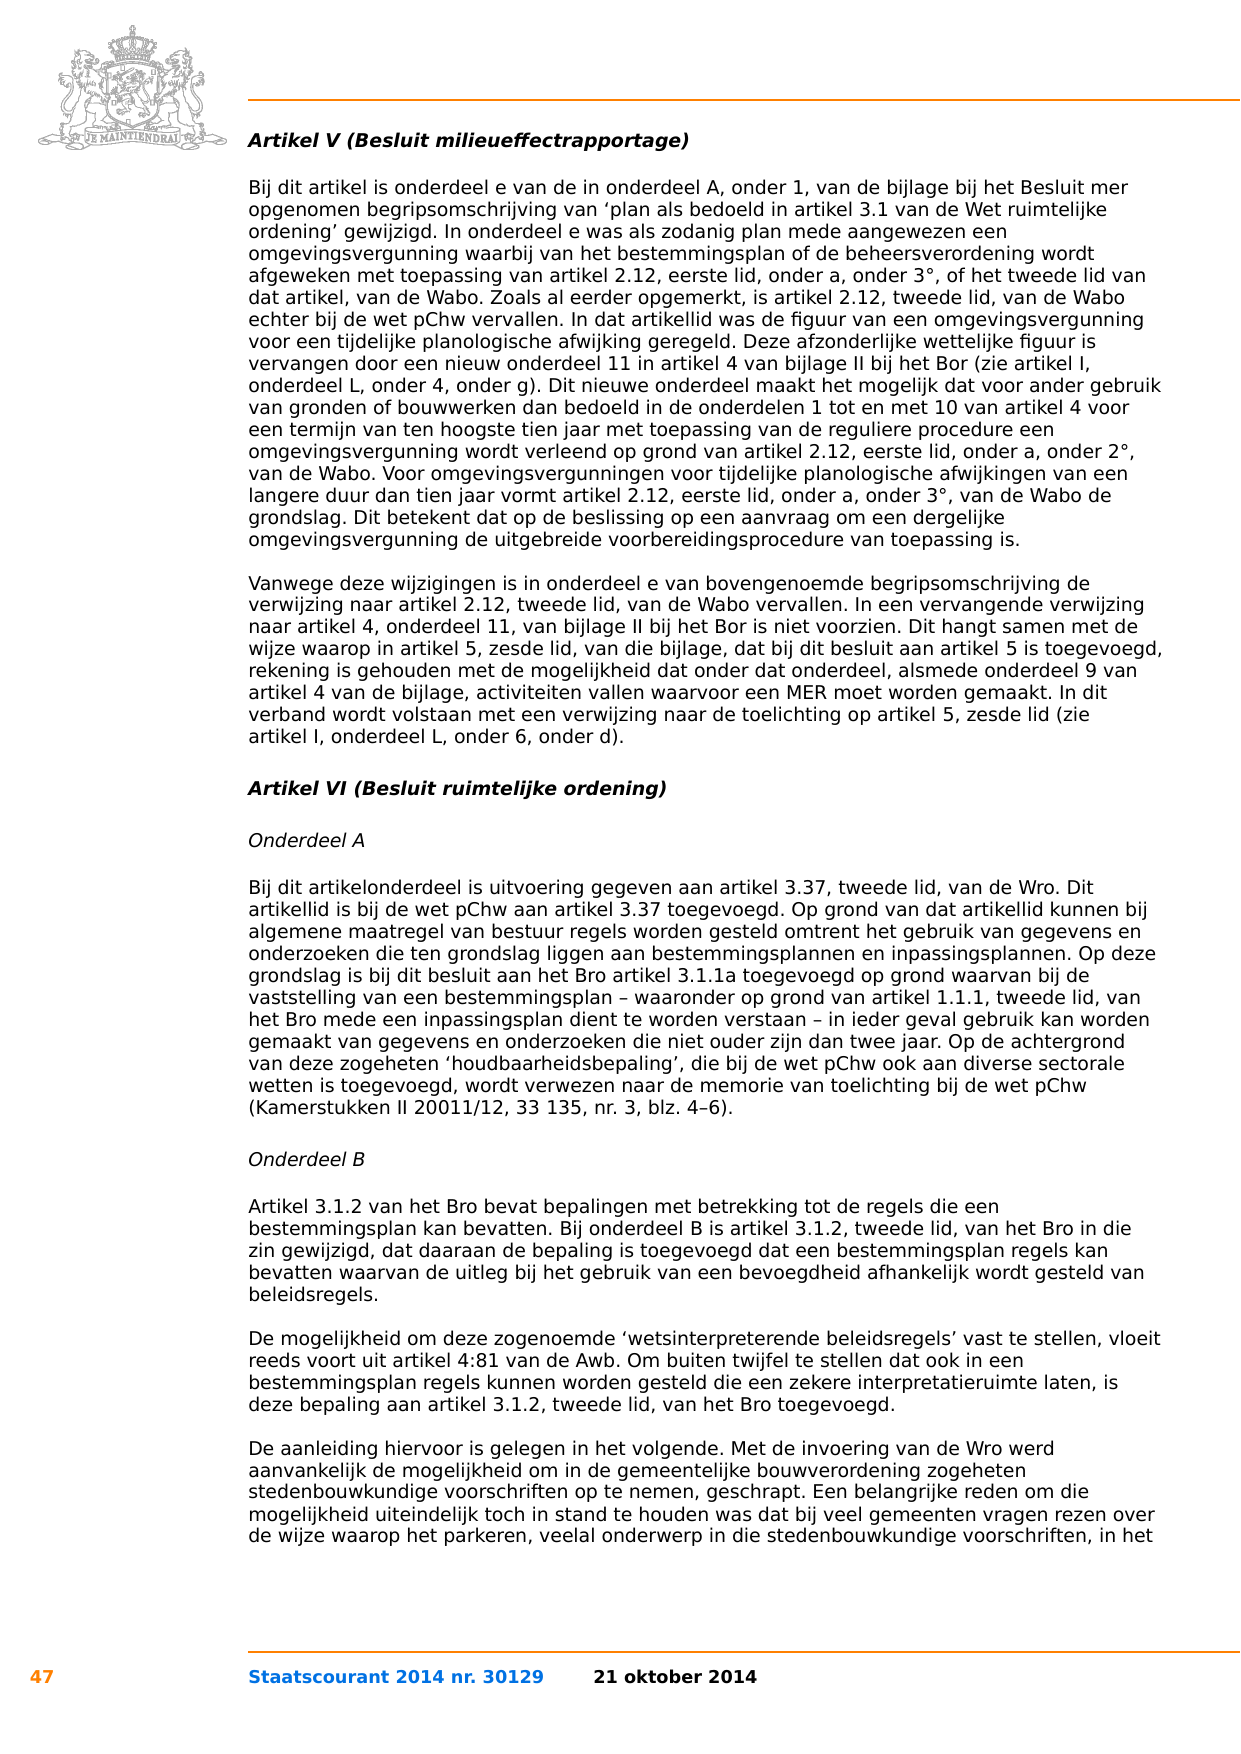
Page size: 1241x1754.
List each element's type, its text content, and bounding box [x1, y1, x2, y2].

subtitle Artikel V (Besluit milieueffectrapportage) [248, 130, 1163, 152]
picture [38, 25, 227, 150]
text Bij dit artikel is onderdeel e van de in onderdeel A, onder 1, van de bijlage bij het Besluit mer opgenomen begripsomschrijving van ‘plan als bedoeld in artikel 3.1 van de Wet ruimtelijke ordening’ gewijzigd. In onderdeel e was als zodanig plan mede aangewezen een omgevingsvergunning waarbij van het bestemmingsplan of de beheersverordening wordt afgeweken met toepassing van artikel 2.12, eerste lid, onder a, onder 3°, of het tweede lid van dat artikel, van de Wabo. Zoals al eerder opgemerkt, is artikel 2.12, tweede lid, van de Wabo echter bij de wet pChw vervallen. In dat artikellid was de figuur van een omgevingsvergunning voor een tijdelijke planologische afwijking geregeld. Deze afzonderlijke wettelijke figuur is vervangen door een nieuw onderdeel 11 in artikel 4 van bijlage II bij het Bor (zie artikel I, onderdeel L, onder 4, onder g). Dit nieuwe onderdeel maakt het mogelijk dat voor ander gebruik van gronden of bouwwerken dan bedoeld in de onderdelen 1 tot en met 10 van artikel 4 voor een termijn van ten hoogste tien jaar met toepassing van de reguliere procedure een omgevingsvergunning wordt verleend op grond van artikel 2.12, eerste lid, onder a, onder 2°, van de Wabo. Voor omgevingsvergunningen voor tijdelijke planologische afwijkingen van een langere duur dan tien jaar vormt artikel 2.12, eerste lid, onder a, onder 3°, van de Wabo de grondslag. Dit betekent dat op de beslissing op een aanvraag om een dergelijke omgevingsvergunning de uitgebreide voorbereidingsprocedure van toepassing is. [248, 177, 1163, 551]
text Bij dit artikelonderdeel is uitvoering gegeven aan artikel 3.37, tweede lid, van de Wro. Dit artikellid is bij de wet pChw aan artikel 3.37 toegevoegd. Op grond van dat artikellid kunnen bij algemene maatregel van bestuur regels worden gesteld omtrent het gebruik van gegevens en onderzoeken die ten grondslag liggen aan bestemmingsplannen en inpassingsplannen. Op deze grondslag is bij dit besluit aan het Bro artikel 3.1.1a toegevoegd op grond waarvan bij de vaststelling van een bestemmingsplan – waaronder op grond van artikel 1.1.1, tweede lid, van het Bro mede een inpassingsplan dient te worden verstaan – in ieder geval gebruik kan worden gemaakt van gegevens en onderzoeken die niet ouder zijn dan twee jaar. Op de achtergrond van deze zogeheten ‘houdbaarheidsbepaling’, die bij de wet pChw ook aan diverse sectorale wetten is toegevoegd, wordt verwezen naar de memorie van toelichting bij de wet pChw (Kamerstukken II 20011/12, 33 135, nr. 3, blz. 4–6). [248, 877, 1163, 1119]
text Vanwege deze wijzigingen is in onderdeel e van bovengenoemde begripsomschrijving de verwijzing naar artikel 2.12, tweede lid, van de Wabo vervallen. In een vervangende verwijzing naar artikel 4, onderdeel 11, van bijlage II bij het Bor is niet voorzien. Dit hangt samen met de wijze waarop in artikel 5, zesde lid, van die bijlage, dat bij dit besluit aan artikel 5 is toegevoegd, rekening is gehouden met de mogelijkheid dat onder dat onderdeel, alsmede onderdeel 9 van artikel 4 van de bijlage, activiteiten vallen waarvoor een MER moet worden gemaakt. In dit verband wordt volstaan met een verwijzing naar de toelichting op artikel 5, zesde lid (zie artikel I, onderdeel L, onder 6, onder d). [248, 572, 1163, 748]
text De mogelijkheid om deze zogenoemde ‘wetsinterpreterende beleidsregels’ vast te stellen, vloeit reeds voort uit artikel 4:81 van de Awb. Om buiten twijfel te stellen dat ook in een bestemmingsplan regels kunnen worden gesteld die een zekere interpretatieruimte laten, is deze bepaling aan artikel 3.1.2, tweede lid, van het Bro toegevoegd. [248, 1328, 1163, 1416]
text De aanleiding hiervoor is gelegen in het volgende. Met de invoering van de Wro werd aanvankelijk de mogelijkheid om in de gemeentelijke bouwverordening zogeheten stedenbouwkundige voorschriften op te nemen, geschrapt. Een belangrijke reden om die mogelijkheid uiteindelijk toch in stand te houden was dat bij veel gemeenten vragen rezen over de wijze waarop het parkeren, veelal onderwerp in die stedenbouwkundige voorschriften, in het [248, 1437, 1163, 1547]
subtitle Onderdeel B [248, 1149, 1163, 1171]
subtitle Onderdeel A [248, 830, 1163, 852]
text Artikel 3.1.2 van het Bro bevat bepalingen met betrekking tot de regels die een bestemmingsplan kan bevatten. Bij onderdeel B is artikel 3.1.2, tweede lid, van het Bro in die zin gewijzigd, dat daaraan de bepaling is toegevoegd dat een bestemmingsplan regels kan bevatten waarvan de uitleg bij het gebruik van een bevoegdheid afhankelijk wordt gesteld van beleidsregels. [248, 1196, 1163, 1306]
subtitle Artikel VI (Besluit ruimtelijke ordening) [248, 778, 1163, 800]
